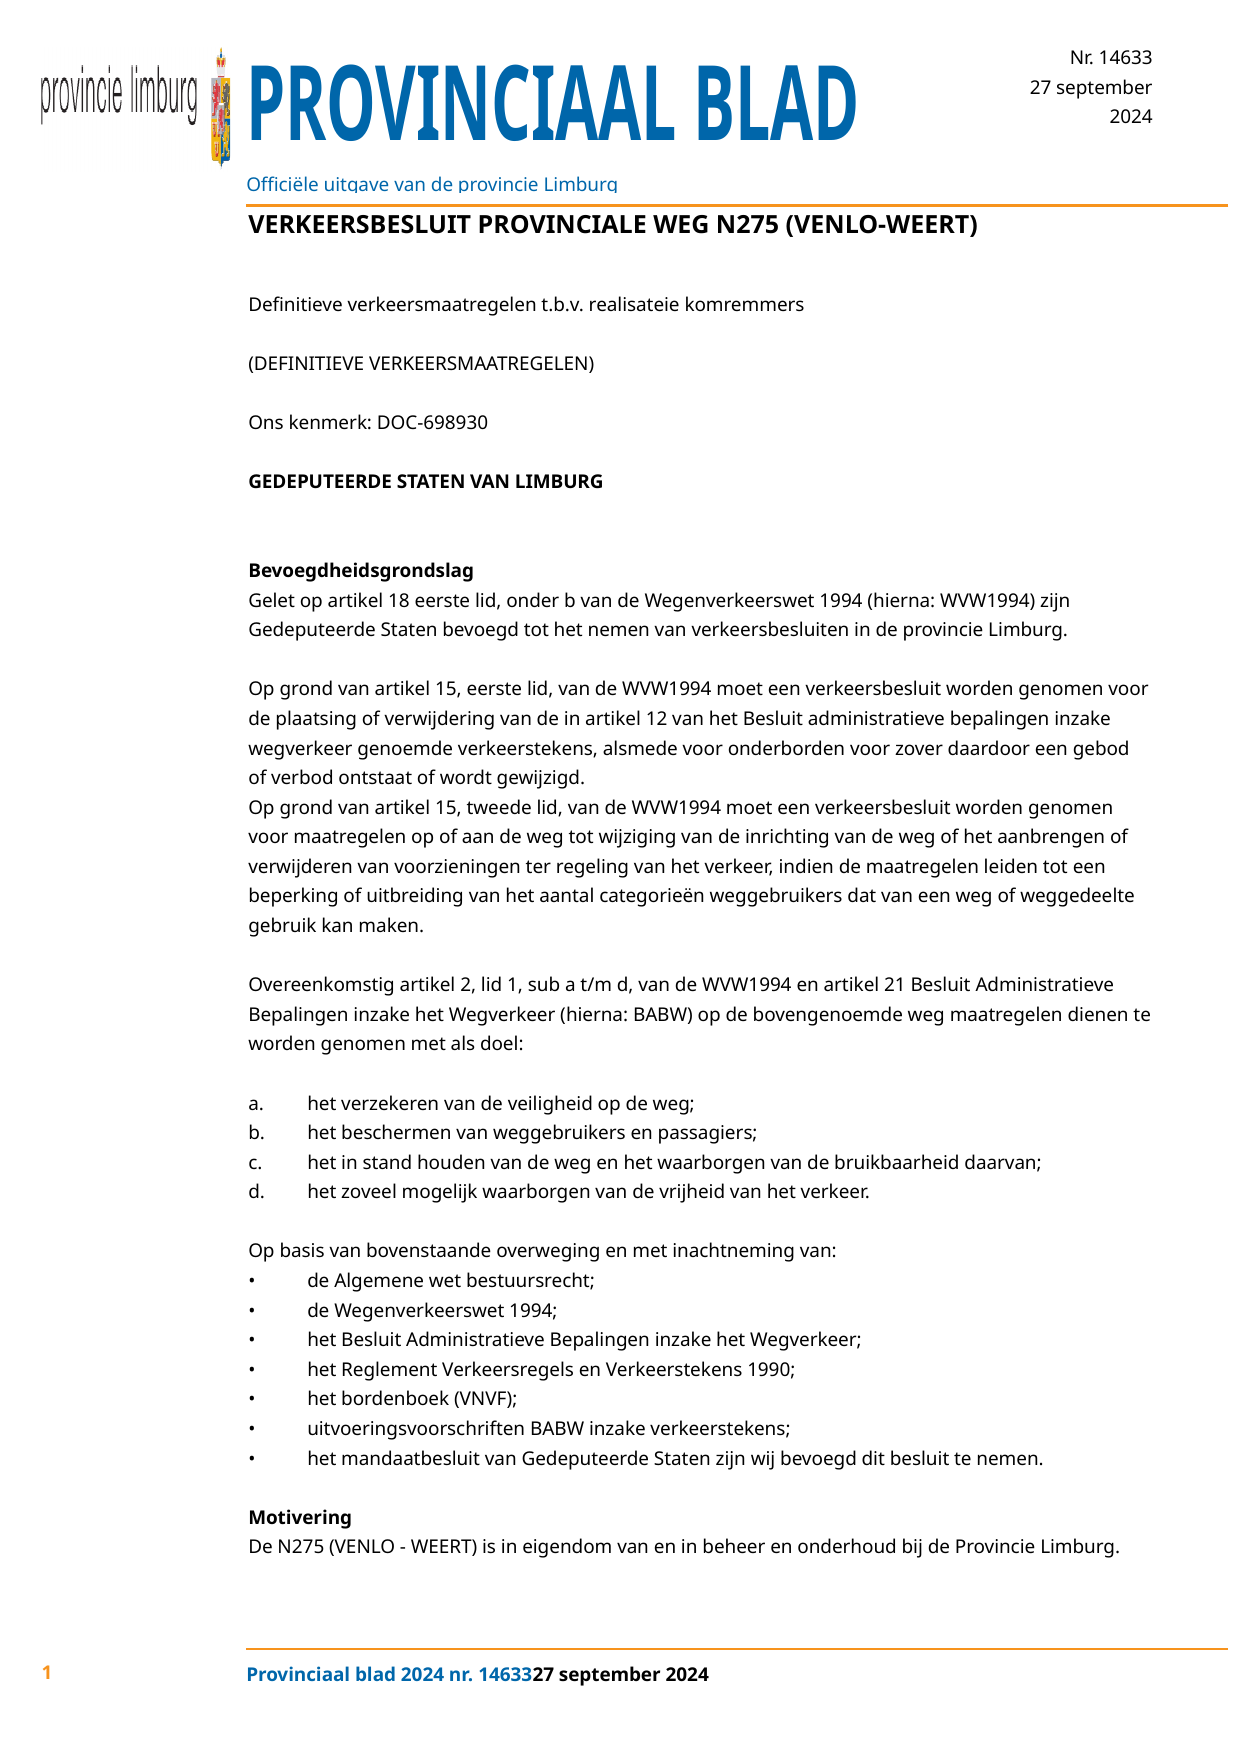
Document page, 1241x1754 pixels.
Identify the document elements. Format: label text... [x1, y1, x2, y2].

text Motivering [248, 1504, 1152, 1530]
list het bordenboek (VNVF); [248, 1386, 1152, 1411]
text VERKEERSBESLUIT PROVINCIALE WEG N275 (VENLO-WEERT) [248, 207, 1152, 241]
list het mandaatbesluit van Gedeputeerde Staten zijn wij bevoegd dit besluit te nemen. [248, 1445, 1152, 1471]
text Op grond van artikel 15, tweede lid, van de WVW1994 moet een verkeersbesluit worden genomen voor maatregelen op of aan de weg tot wijziging van de inrichting van de weg of het aanbrengen of verwijderen van voorzieningen ter regeling van het verkeer, indien de maatregelen leiden tot een beperking of uitbreiding van het aantal categorieën weggebruikers dat van een weg of weggedeelte gebruik kan maken. [248, 794, 1152, 938]
text Gelet op artikel 18 eerste lid, onder b van de Wegenverkeerswet 1994 (hierna: WVW1994) zijn Gedeputeerde Staten bevoegd tot het nemen van verkeersbesluiten in de provincie Limburg. [248, 587, 1152, 642]
list het zoveel mogelijk waarborgen van de vrijheid van het verkeer. [248, 1178, 1152, 1204]
text Op basis van bovenstaande overweging en met inachtneming van: [248, 1238, 1152, 1263]
text Ons kenmerk: DOC-698930 [248, 409, 1152, 435]
list het in stand houden van de weg en het waarborgen van de bruikbaarheid daarvan; [248, 1149, 1152, 1175]
picture [41, 47, 231, 172]
text Overeenkomstig artikel 2, lid 1, sub a t/m d, van de WVW1994 en artikel 21 Besluit Administratieve Bepalingen inzake het Wegverkeer (hierna: BABW) op de bovengenoemde weg maatregelen dienen te worden genomen met als doel: [248, 971, 1152, 1056]
text Op grond van artikel 15, eerste lid, van de WVW1994 moet een verkeersbesluit worden genomen voor de plaatsing of verwijdering van de in artikel 12 van het Besluit administratieve bepalingen inzake wegverkeer genoemde verkeerstekens, alsmede voor onderborden voor zover daardoor een gebod of verbod ontstaat of wordt gewijzigd. [248, 676, 1152, 790]
list uitvoeringsvoorschriften BABW inzake verkeerstekens; [248, 1415, 1152, 1441]
list het beschermen van weggebruikers en passagiers; [248, 1119, 1152, 1145]
list de Algemene wet bestuursrecht; [248, 1267, 1152, 1293]
list het Besluit Administratieve Bepalingen inzake het Wegverkeer; [248, 1326, 1152, 1352]
text Definitieve verkeersmaatregelen t.b.v. realisateie komremmers [248, 291, 1152, 317]
text Bevoegdheidsgrondslag [248, 557, 1152, 583]
list het Reglement Verkeersregels en Verkeerstekens 1990; [248, 1356, 1152, 1382]
text (DEFINITIEVE VERKEERSMAATREGELEN) [248, 350, 1152, 376]
list de Wegenverkeerswet 1994; [248, 1297, 1152, 1323]
text De N275 (VENLO - WEERT) is in eigendom van en in beheer en onderhoud bij de Provincie Limburg. [248, 1533, 1152, 1559]
text GEDEPUTEERDE STATEN VAN LIMBURG [248, 468, 1152, 494]
list het verzekeren van de veiligheid op de weg; [248, 1090, 1152, 1116]
